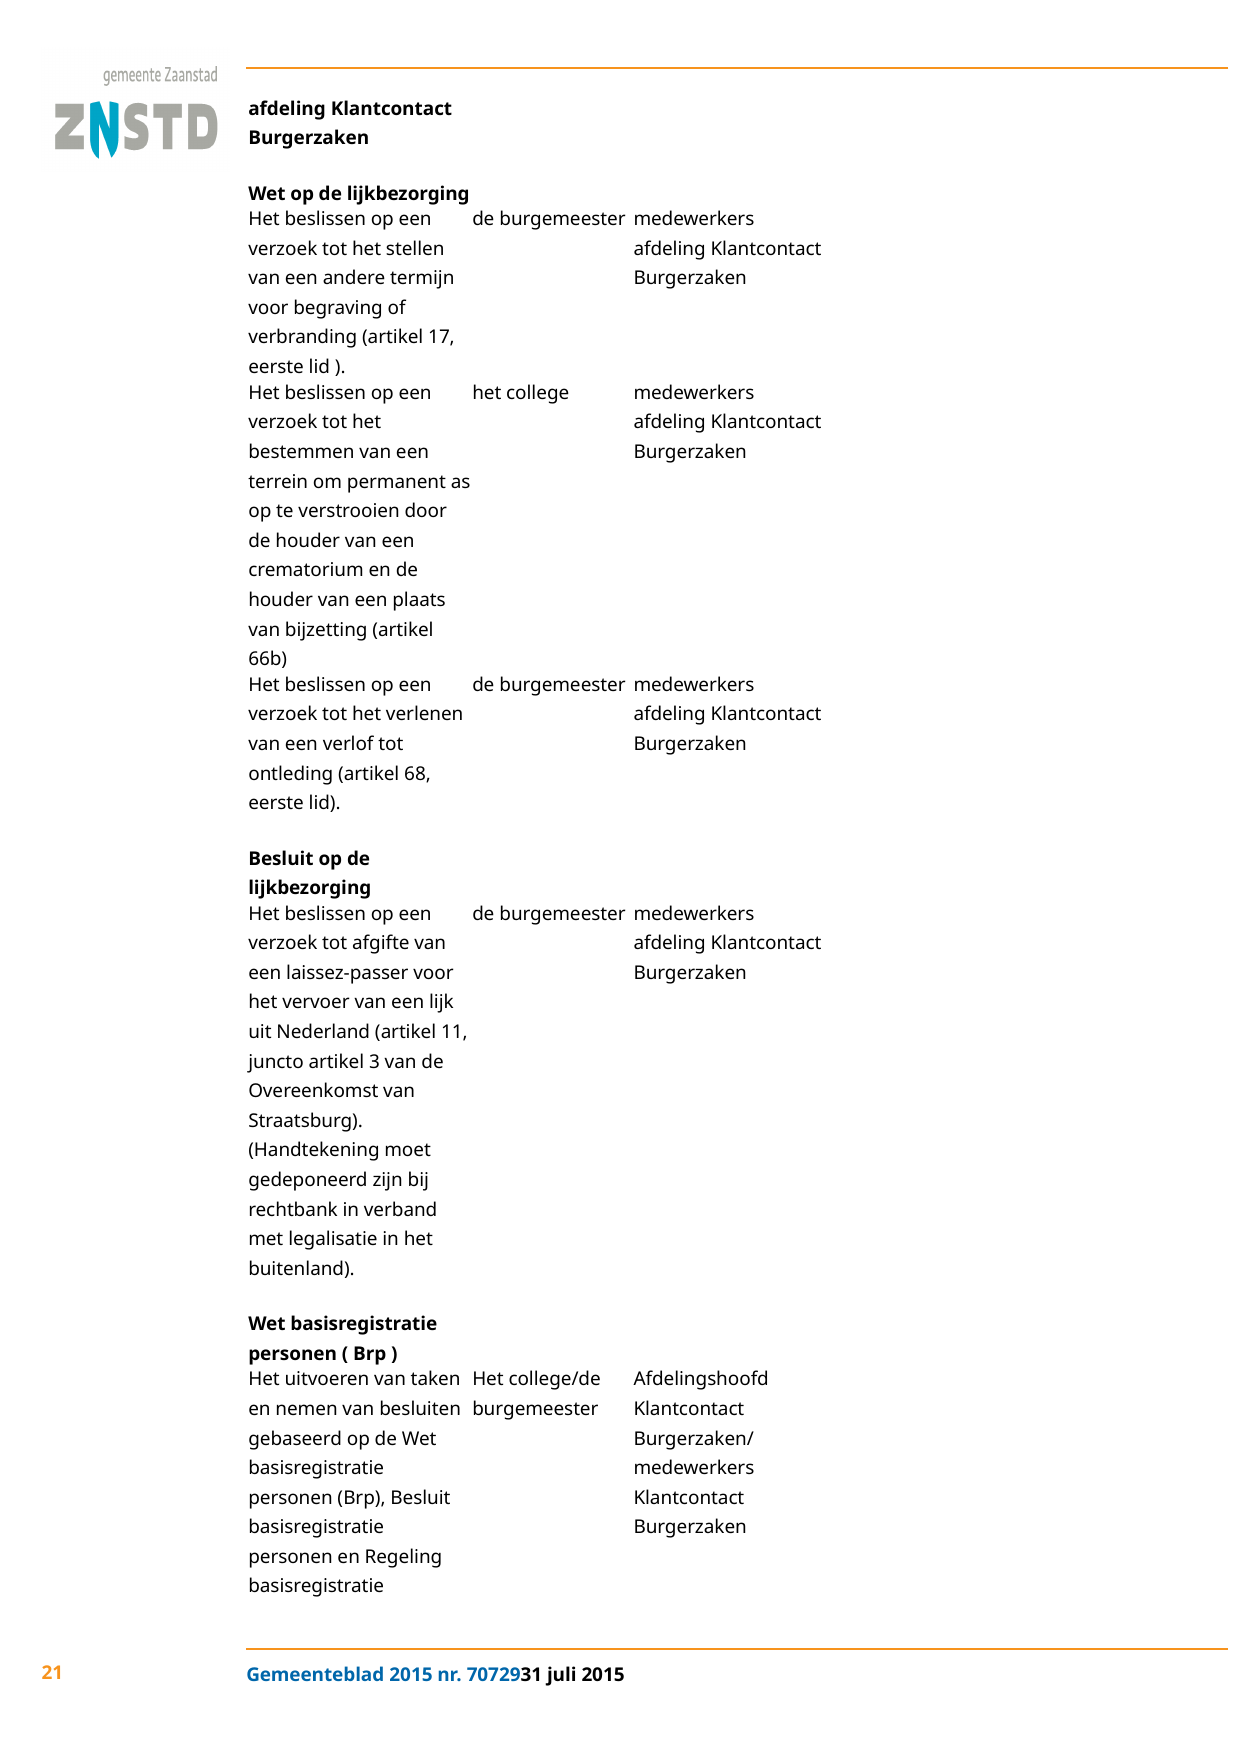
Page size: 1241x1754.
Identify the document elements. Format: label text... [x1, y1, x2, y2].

table_cell Het beslissen op een verzoek tot het verlenen van een verlof tot ontleding (artikel 68, eerste lid). [248, 671, 472, 815]
table_cell [472, 150, 633, 205]
table_cell de burgemeester [472, 900, 633, 1281]
table_cell Afdelingshoofd Klantcontact Burgerzaken/ medewerkers Klantcontact Burgerzaken [633, 1366, 829, 1598]
table_cell de burgemeester [472, 671, 633, 815]
table_cell [472, 95, 633, 150]
table_cell Het beslissen op een verzoek tot het stellen van een andere termijn voor begraving of verbranding (artikel 17, eerste lid ). [248, 205, 472, 379]
table_cell Het beslissen op een verzoek tot het bestemmen van een terrein om permanent as op te verstrooien door de houder van een crematorium en de houder van een plaats van bijzetting (artikel 66b) [248, 379, 472, 671]
table_cell Besluit op de lijkbezorging [248, 815, 472, 900]
table_cell [472, 815, 633, 900]
table_cell Wet basisregistratie personen ( Brp ) [248, 1281, 472, 1366]
table_cell [633, 1281, 829, 1366]
table_cell Het uitvoeren van taken en nemen van besluiten gebaseerd op de Wet basisregistratie personen (Brp), Besluit basisregistratie personen en Regeling basisregistratie [248, 1366, 472, 1598]
table_cell medewerkers afdeling Klantcontact Burgerzaken [633, 671, 829, 815]
table_cell de burgemeester [472, 205, 633, 379]
table_cell [633, 815, 829, 900]
table_cell [633, 150, 829, 205]
table_cell medewerkers afdeling Klantcontact Burgerzaken [633, 900, 829, 1281]
table_cell [472, 1281, 633, 1366]
table_cell Wet op de lijkbezorging [248, 150, 472, 205]
table_cell Het beslissen op een verzoek tot afgifte van een laissez-passer voor het vervoer van een lijk uit Nederland (artikel 11, juncto artikel 3 van de Overeenkomst van Straatsburg). (Handtekening moet gedeponeerd zijn bij rechtbank in verband met legalisatie in het buitenland). [248, 900, 472, 1281]
table_cell medewerkers afdeling Klantcontact Burgerzaken [633, 379, 829, 671]
table_cell [633, 95, 829, 150]
picture [41, 47, 231, 172]
table_cell Het college/de burgemeester [472, 1366, 633, 1598]
table_cell het college [472, 379, 633, 671]
table_cell medewerkers afdeling Klantcontact Burgerzaken [633, 205, 829, 379]
table_cell afdeling Klantcontact Burgerzaken [248, 95, 472, 150]
